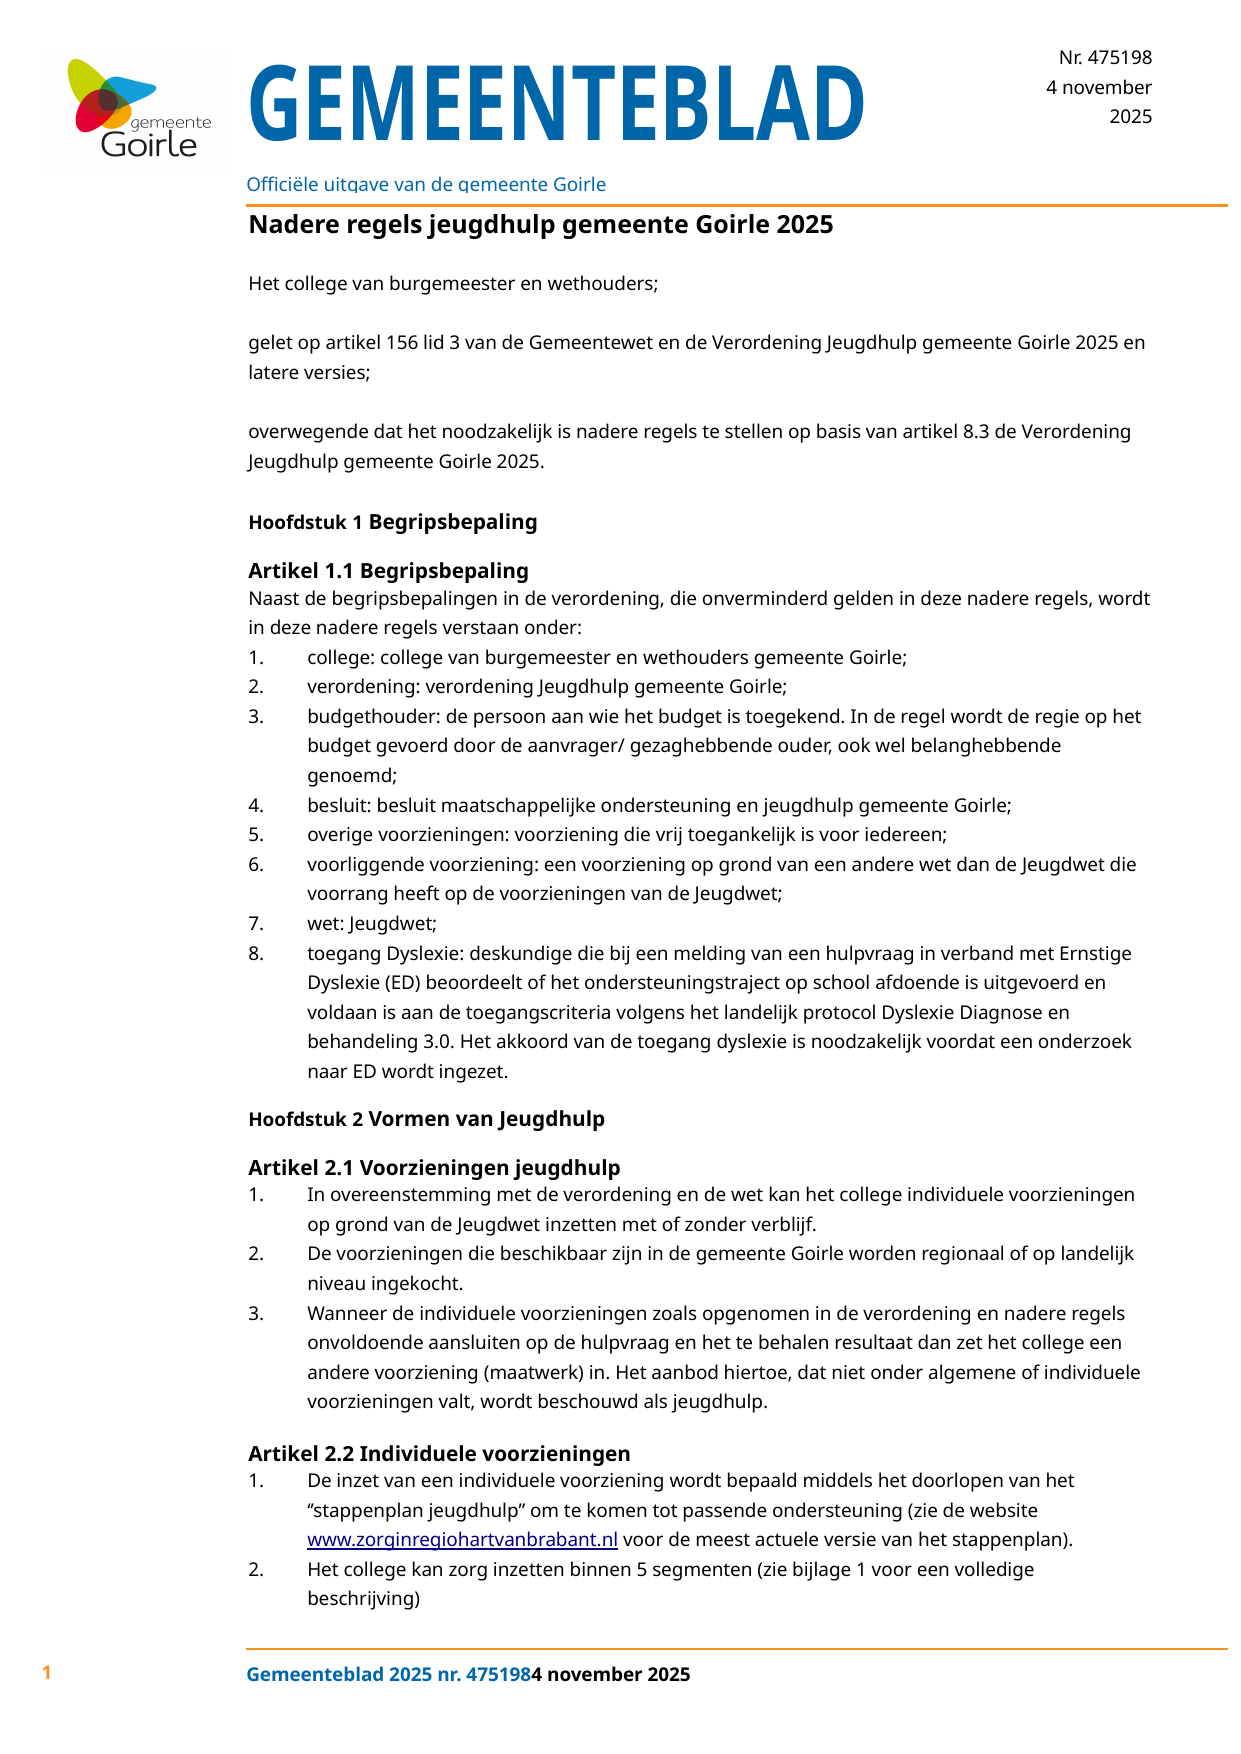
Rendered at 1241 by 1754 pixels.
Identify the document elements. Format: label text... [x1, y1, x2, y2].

text Artikel 2.1 Voorzieningen jeugdhulp [248, 1153, 1152, 1181]
text Hoofdstuk 1 Begripsbepaling [248, 507, 1152, 535]
list voorliggende voorziening: een voorziening op grond van een andere wet dan de Jeugdwet die voorrang heeft op de voorzieningen van de Jeugdwet; [248, 851, 1152, 906]
text Nadere regels jeugdhulp gemeente Goirle 2025 [248, 207, 1152, 241]
list budgethouder: de persoon aan wie het budget is toegekend. In de regel wordt de regie op het budget gevoerd door de aanvrager/ gezaghebbende ouder, ook wel belanghebbende genoemd; [248, 703, 1152, 788]
list Het college kan zorg inzetten binnen 5 segmenten (zie bijlage 1 voor een volledige beschrijving) [248, 1556, 1152, 1611]
text Hoofdstuk 2 Vormen van Jeugdhulp [248, 1104, 1152, 1132]
list college: college van burgemeester en wethouders gemeente Goirle; [248, 644, 1152, 669]
text gelet op artikel 156 lid 3 van de Gemeentewet en de Verordening Jeugdhulp gemeente Goirle 2025 en latere versies; [248, 329, 1152, 385]
text overwegende dat het noodzakelijk is nadere regels te stellen op basis van artikel 8.3 de Verordening Jeugdhulp gemeente Goirle 2025. [248, 418, 1152, 473]
list De voorzieningen die beschikbaar zijn in de gemeente Goirle worden regionaal of op landelijk niveau ingekocht. [248, 1241, 1152, 1296]
text Naast de begripsbepalingen in de verordening, die onverminderd gelden in deze nadere regels, wordt in deze nadere regels verstaan onder: [248, 585, 1152, 640]
list Wanneer de individuele voorzieningen zoals opgenomen in de verordening en nadere regels onvoldoende aansluiten op de hulpvraag en het te behalen resultaat dan zet het college een andere voorziening (maatwerk) in. Het aanbod hiertoe, dat niet onder algemene of individuele voorzieningen valt, wordt beschouwd als jeugdhulp. [248, 1300, 1152, 1414]
list De inzet van een individuele voorziening wordt bepaald middels het doorlopen van het ‘’stappenplan jeugdhulp” om te komen tot passende ondersteuning (zie de website www.zorginregiohartvanbrabant.nl voor de meest actuele versie van het stappenplan). [248, 1467, 1152, 1552]
text Artikel 2.2 Individuele voorzieningen [248, 1439, 1152, 1467]
text Het college van burgemeester en wethouders; [248, 270, 1152, 296]
list verordening: verordening Jeugdhulp gemeente Goirle; [248, 673, 1152, 699]
list besluit: besluit maatschappelijke ondersteuning en jeugdhulp gemeente Goirle; [248, 792, 1152, 817]
list toegang Dyslexie: deskundige die bij een melding van een hulpvraag in verband met Ernstige Dyslexie (ED) beoordeelt of het ondersteuningstraject op school afdoende is uitgevoerd en voldaan is aan de toegangscriteria volgens het landelijk protocol Dyslexie Diagnose en behandeling 3.0. Het akkoord van de toegang dyslexie is noodzakelijk voordat een onderzoek naar ED wordt ingezet. [248, 940, 1152, 1084]
list In overeenstemming met de verordening en de wet kan het college individuele voorzieningen op grond van de Jeugdwet inzetten met of zonder verblijf. [248, 1181, 1152, 1237]
list wet: Jeugdwet; [248, 910, 1152, 936]
list overige voorzieningen: voorziening die vrij toegankelijk is voor iedereen; [248, 821, 1152, 847]
text Artikel 1.1 Begripsbepaling [248, 556, 1152, 585]
picture [41, 47, 231, 172]
